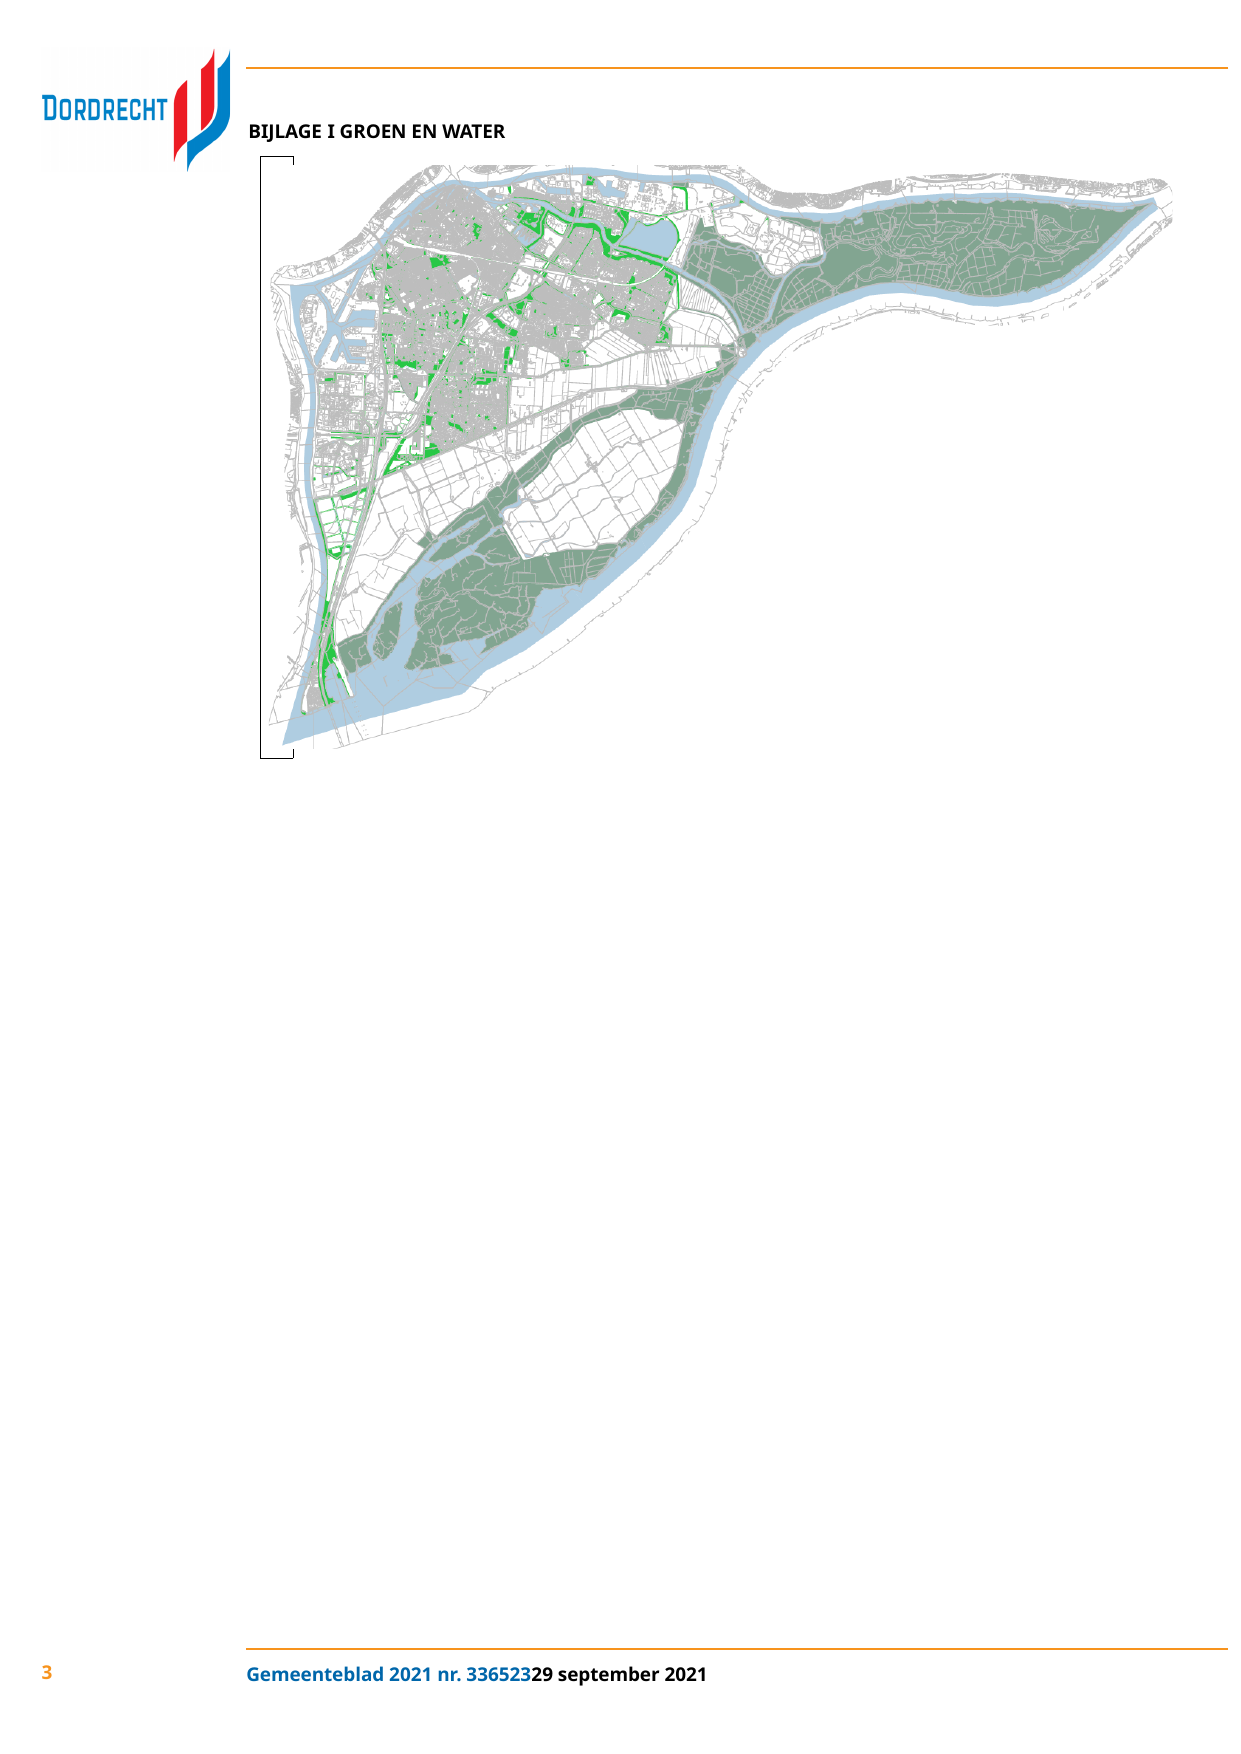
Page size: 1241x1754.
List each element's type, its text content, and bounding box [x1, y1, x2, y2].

text BIJLAGE I GROEN EN WATER [248, 116, 1152, 144]
picture [41, 47, 231, 172]
picture [268, 165, 1173, 749]
